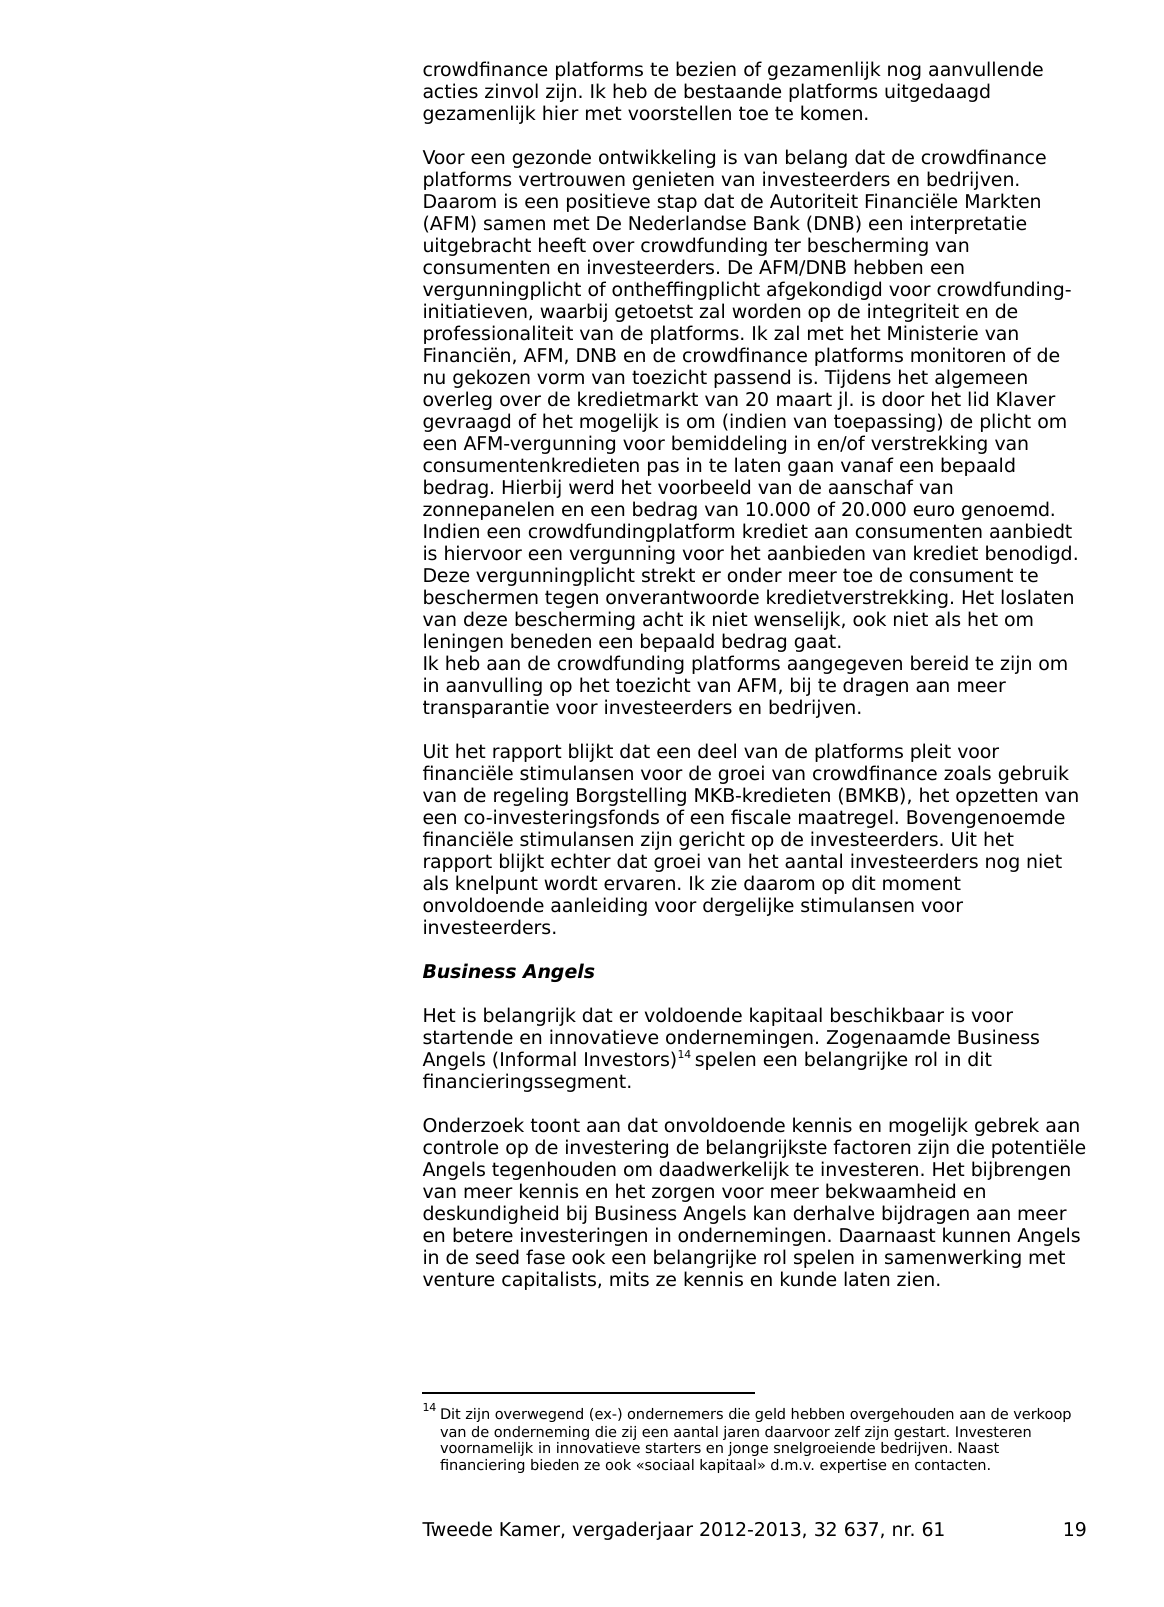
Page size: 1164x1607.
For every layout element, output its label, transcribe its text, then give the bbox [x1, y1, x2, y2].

text Uit het rapport blijkt dat een deel van de platforms pleit voor financiële stimulansen voor de groei van crowdfinance zoals gebruik van de regeling Borgstelling MKB-kredieten (BMKB), het opzetten van een co-investeringsfonds of een fiscale maatregel. Bovengenoemde financiële stimulansen zijn gericht op de investeerders. Uit het rapport blijkt echter dat groei van het aantal investeerders nog niet als knelpunt wordt ervaren. Ik zie daarom op dit moment onvoldoende aanleiding voor dergelijke stimulansen voor investeerders. [422, 741, 1087, 939]
subtitle Business Angels [422, 961, 1087, 983]
text Ik heb aan de crowdfunding platforms aangegeven bereid te zijn om in aanvulling op het toezicht van AFM, bij te dragen aan meer transparantie voor investeerders en bedrijven. [422, 653, 1087, 719]
text Onderzoek toont aan dat onvoldoende kennis en mogelijk gebrek aan controle op de investering de belangrijkste factoren zijn die potentiële Angels tegenhouden om daadwerkelijk te investeren. Het bijbrengen van meer kennis en het zorgen voor meer bekwaamheid en deskundigheid bij Business Angels kan derhalve bijdragen aan meer en betere investeringen in ondernemingen. Daarnaast kunnen Angels in de seed fase ook een belangrijke rol spelen in samenwerking met venture capitalists, mits ze kennis en kunde laten zien. [422, 1115, 1087, 1291]
text Dit zijn overwegend (ex-) ondernemers die geld hebben overgehouden aan de verkoop van de onderneming die zij een aantal jaren daarvoor zelf zijn gestart. Investeren voornamelijk in innovatieve starters en jonge snelgroeiende bedrijven. Naast financiering bieden ze ook «sociaal kapitaal» d.m.v. expertise en contacten. [422, 1402, 1087, 1474]
text crowdfinance platforms te bezien of gezamenlijk nog aanvullende acties zinvol zijn. Ik heb de bestaande platforms uitgedaagd gezamenlijk hier met voorstellen toe te komen. [422, 59, 1087, 125]
text Het is belangrijk dat er voldoende kapitaal beschikbaar is voor startende en innovatieve ondernemingen. Zogenaamde Business Angels (Informal Investors)spelen een belangrijke rol in dit financieringssegment. [422, 1005, 1087, 1093]
text Voor een gezonde ontwikkeling is van belang dat de crowdfinance platforms vertrouwen genieten van investeerders en bedrijven. Daarom is een positieve stap dat de Autoriteit Financiële Markten (AFM) samen met De Nederlandse Bank (DNB) een interpretatie uitgebracht heeft over crowdfunding ter bescherming van consumenten en investeerders. De AFM/DNB hebben een vergunningplicht of ontheffingplicht afgekondigd voor crowdfunding-initiatieven, waarbij getoetst zal worden op de integriteit en de professionaliteit van de platforms. Ik zal met het Ministerie van Financiën, AFM, DNB en de crowdfinance platforms monitoren of de nu gekozen vorm van toezicht passend is. Tijdens het algemeen overleg over de kredietmarkt van 20 maart jl. is door het lid Klaver gevraagd of het mogelijk is om (indien van toepassing) de plicht om een AFM-vergunning voor bemiddeling in en/of verstrekking van consumentenkredieten pas in te laten gaan vanaf een bepaald bedrag. Hierbij werd het voorbeeld van de aanschaf van zonnepanelen en een bedrag van 10.000 of 20.000 euro genoemd. Indien een crowdfundingplatform krediet aan consumenten aanbiedt is hiervoor een vergunning voor het aanbieden van krediet benodigd. Deze vergunningplicht strekt er onder meer toe de consument te beschermen tegen onverantwoorde kredietverstrekking. Het loslaten van deze bescherming acht ik niet wenselijk, ook niet als het om leningen beneden een bepaald bedrag gaat. [422, 147, 1087, 653]
